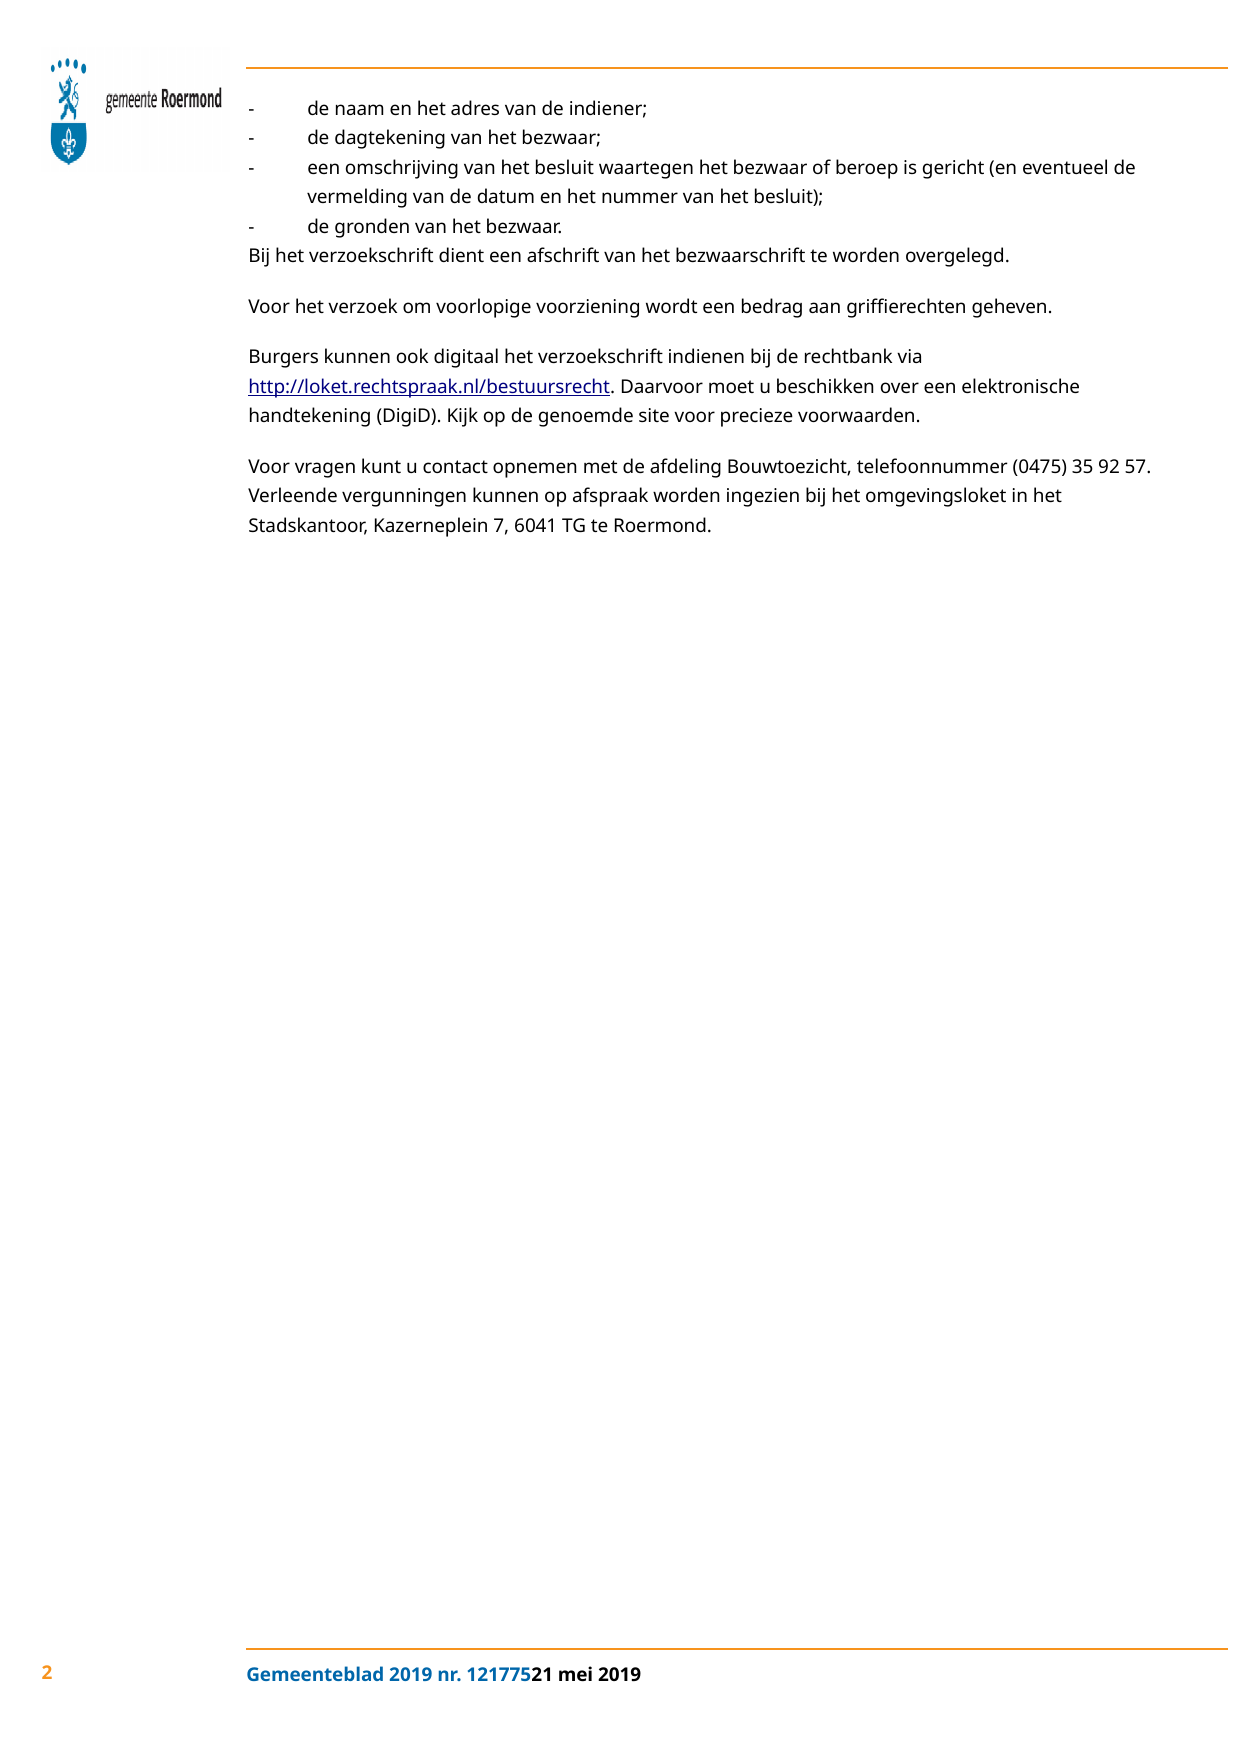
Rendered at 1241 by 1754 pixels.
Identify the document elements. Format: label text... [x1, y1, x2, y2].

text Burgers kunnen ook digitaal het verzoekschrift indienen bij de rechtbank via http://loket.rechtspraak.nl/bestuursrecht. Daarvoor moet u beschikken over een elektronische handtekening (DigiD). Kijk op de genoemde site voor precieze voorwaarden. [248, 343, 1152, 428]
text Bij het verzoekschrift dient een afschrift van het bezwaarschrift te worden overgelegd. [248, 243, 1152, 268]
picture [41, 47, 231, 172]
list een omschrijving van het besluit waartegen het bezwaar of beroep is gericht (en eventueel de vermelding van de datum en het nummer van het besluit); [248, 154, 1152, 209]
list de gronden van het bezwaar. [248, 213, 1152, 239]
list de naam en het adres van de indiener; [248, 95, 1152, 121]
text Voor vragen kunt u contact opnemen met de afdeling Bouwtoezicht, telefoonnummer (0475) 35 92 57. Verleende vergunningen kunnen op afspraak worden ingezien bij het omgevingsloket in het Stadskantoor, Kazerneplein 7, 6041 TG te Roermond. [248, 453, 1152, 538]
list de dagtekening van het bezwaar; [248, 124, 1152, 150]
text Voor het verzoek om voorlopige voorziening wordt een bedrag aan griffierechten geheven. [248, 293, 1152, 319]
